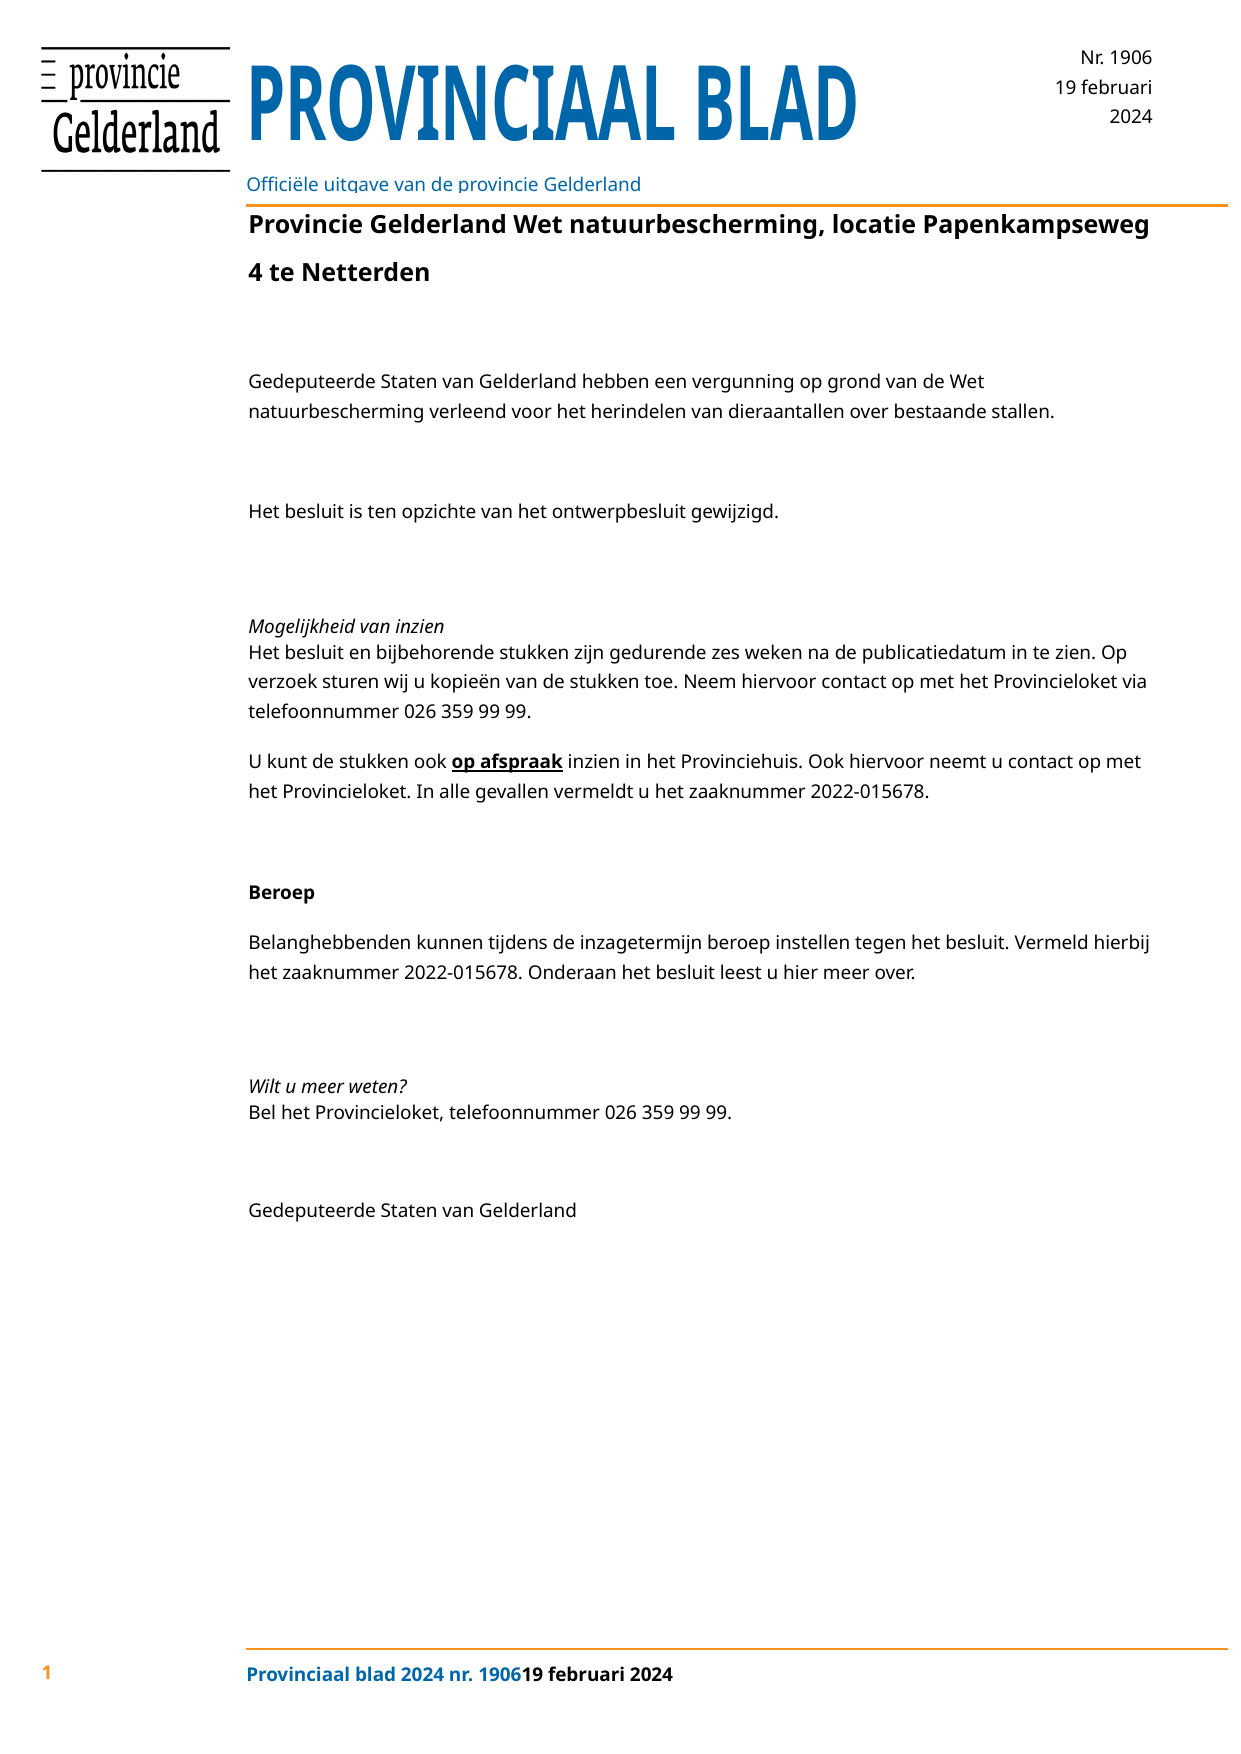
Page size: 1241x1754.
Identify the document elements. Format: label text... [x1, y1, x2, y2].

text Het besluit is ten opzichte van het ontwerpbesluit gewijzigd. [248, 499, 1152, 524]
text Gedeputeerde Staten van Gelderland [248, 1197, 1152, 1223]
text Gedeputeerde Staten van Gelderland hebben een vergunning op grond van de Wet natuurbescherming verleend voor het herindelen van dieraantallen over bestaande stallen. [248, 368, 1152, 424]
picture [41, 47, 231, 172]
text Wilt u meer weten? [248, 1073, 1152, 1099]
text Mogelijkheid van inzien [248, 613, 1152, 639]
text Het besluit en bijbehorende stukken zijn gedurende zes weken na de publicatiedatum in te zien. Op verzoek sturen wij u kopieën van de stukken toe. Neem hiervoor contact op met het Provincieloket via telefoonnummer 026 359 99 99. [248, 639, 1152, 724]
text Belanghebbenden kunnen tijdens de inzagetermijn beroep instellen tegen het besluit. Vermeld hierbij het zaaknummer 2022-015678. Onderaan het besluit leest u hier meer over. [248, 929, 1152, 984]
text Provincie Gelderland Wet natuurbescherming, locatie Papenkampseweg 4 te Netterden [248, 207, 1152, 288]
text U kunt de stukken ook op afspraak inzien in het Provinciehuis. Ook hiervoor neemt u contact op met het Provincieloket. In alle gevallen vermeldt u het zaaknummer 2022-015678. [248, 748, 1152, 804]
text Bel het Provincieloket, telefoonnummer 026 359 99 99. [248, 1099, 1152, 1125]
text Beroep [248, 879, 1152, 904]
